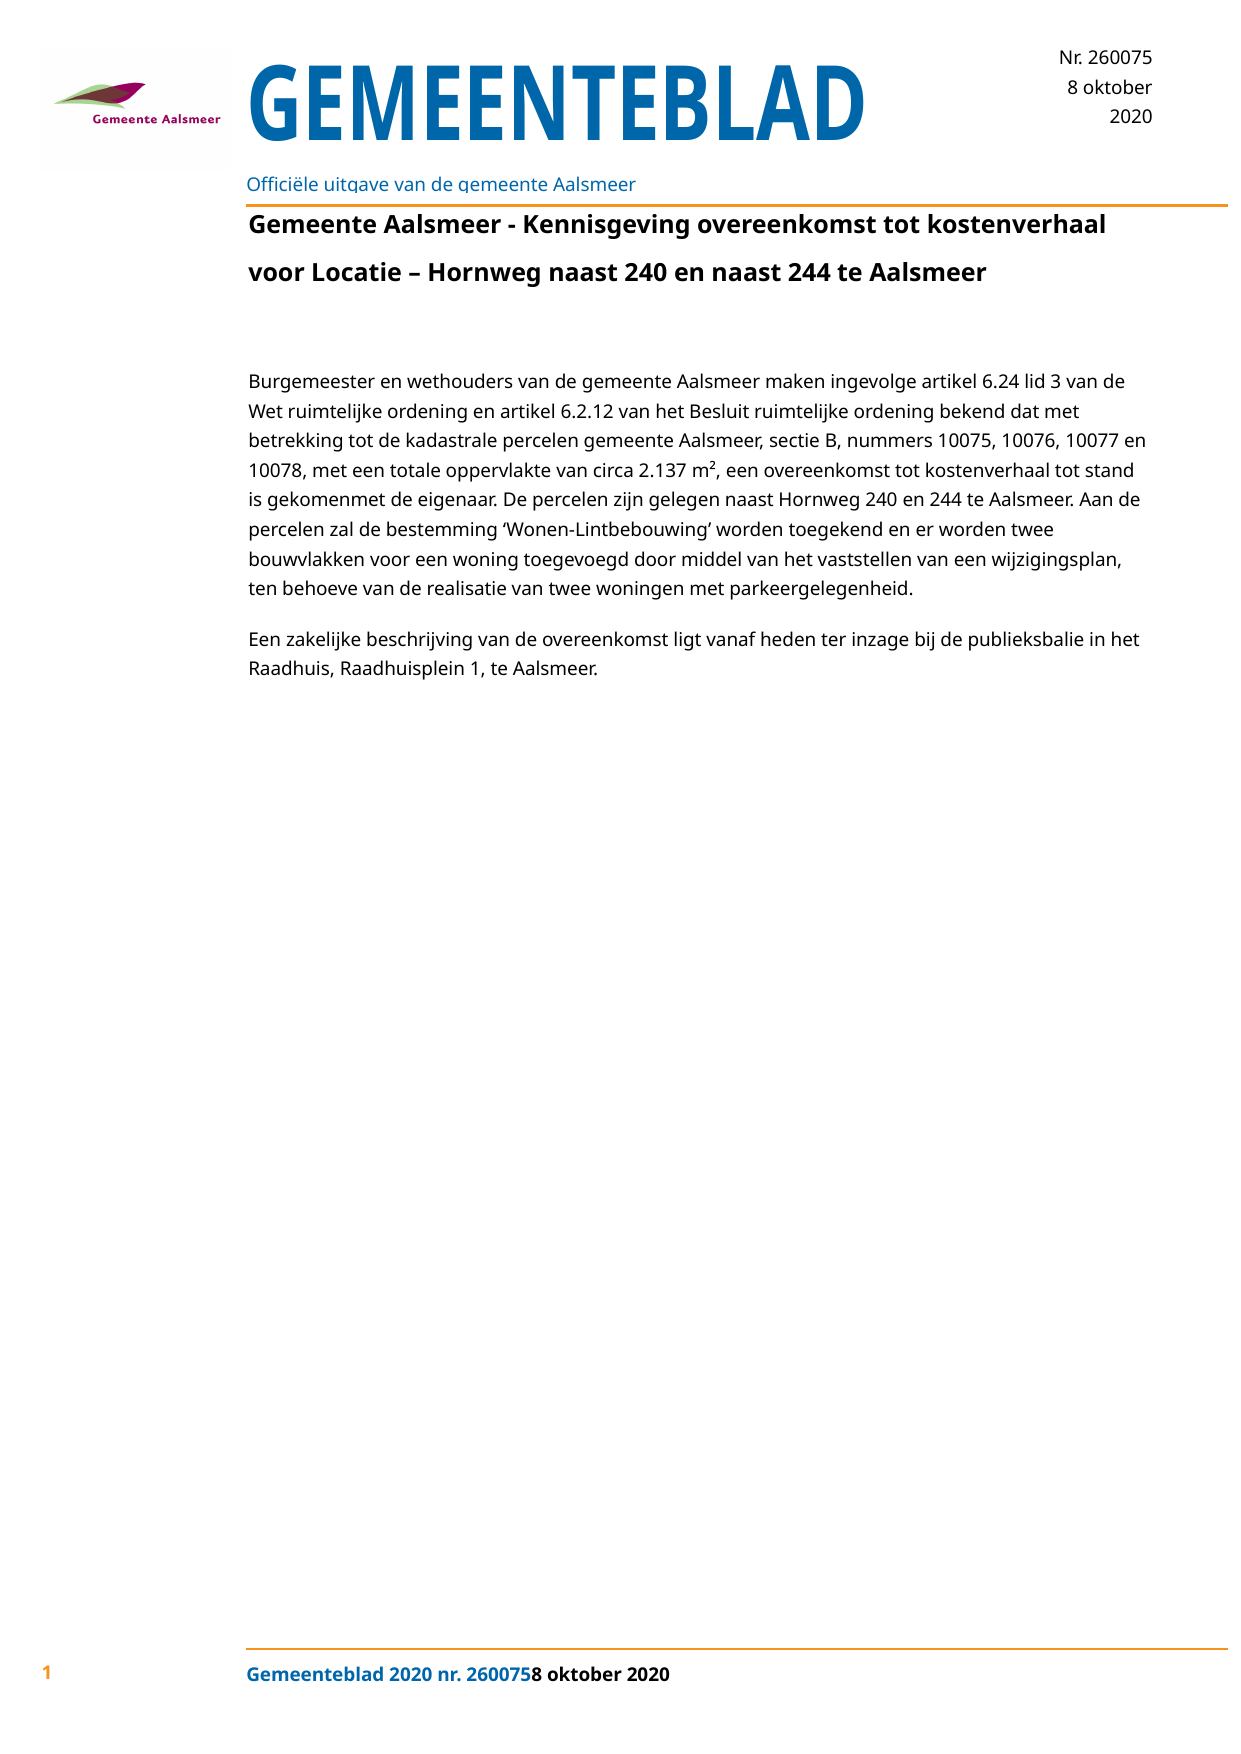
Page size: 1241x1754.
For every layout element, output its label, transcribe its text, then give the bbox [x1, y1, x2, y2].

picture [41, 47, 231, 172]
text Burgemeester en wethouders van de gemeente Aalsmeer maken ingevolge artikel 6.24 lid 3 van de Wet ruimtelijke ordening en artikel 6.2.12 van het Besluit ruimtelijke ordening bekend dat met betrekking tot de kadastrale percelen gemeente Aalsmeer, sectie B, nummers 10075, 10076, 10077 en 10078, met een totale oppervlakte van circa 2.137 m², een overeenkomst tot kostenverhaal tot stand is gekomenmet de eigenaar. De percelen zijn gelegen naast Hornweg 240 en 244 te Aalsmeer. Aan de percelen zal de bestemming ‘Wonen-Lintbebouwing’ worden toegekend en er worden twee bouwvlakken voor een woning toegevoegd door middel van het vaststellen van een wijzigingsplan, ten behoeve van de realisatie van twee woningen met parkeergelegenheid. [248, 368, 1152, 601]
text Een zakelijke beschrijving van de overeenkomst ligt vanaf heden ter inzage bij de publieksbalie in het Raadhuis, Raadhuisplein 1, te Aalsmeer. [248, 626, 1152, 681]
text Gemeente Aalsmeer - Kennisgeving overeenkomst tot kostenverhaal voor Locatie – Hornweg naast 240 en naast 244 te Aalsmeer [248, 207, 1152, 288]
